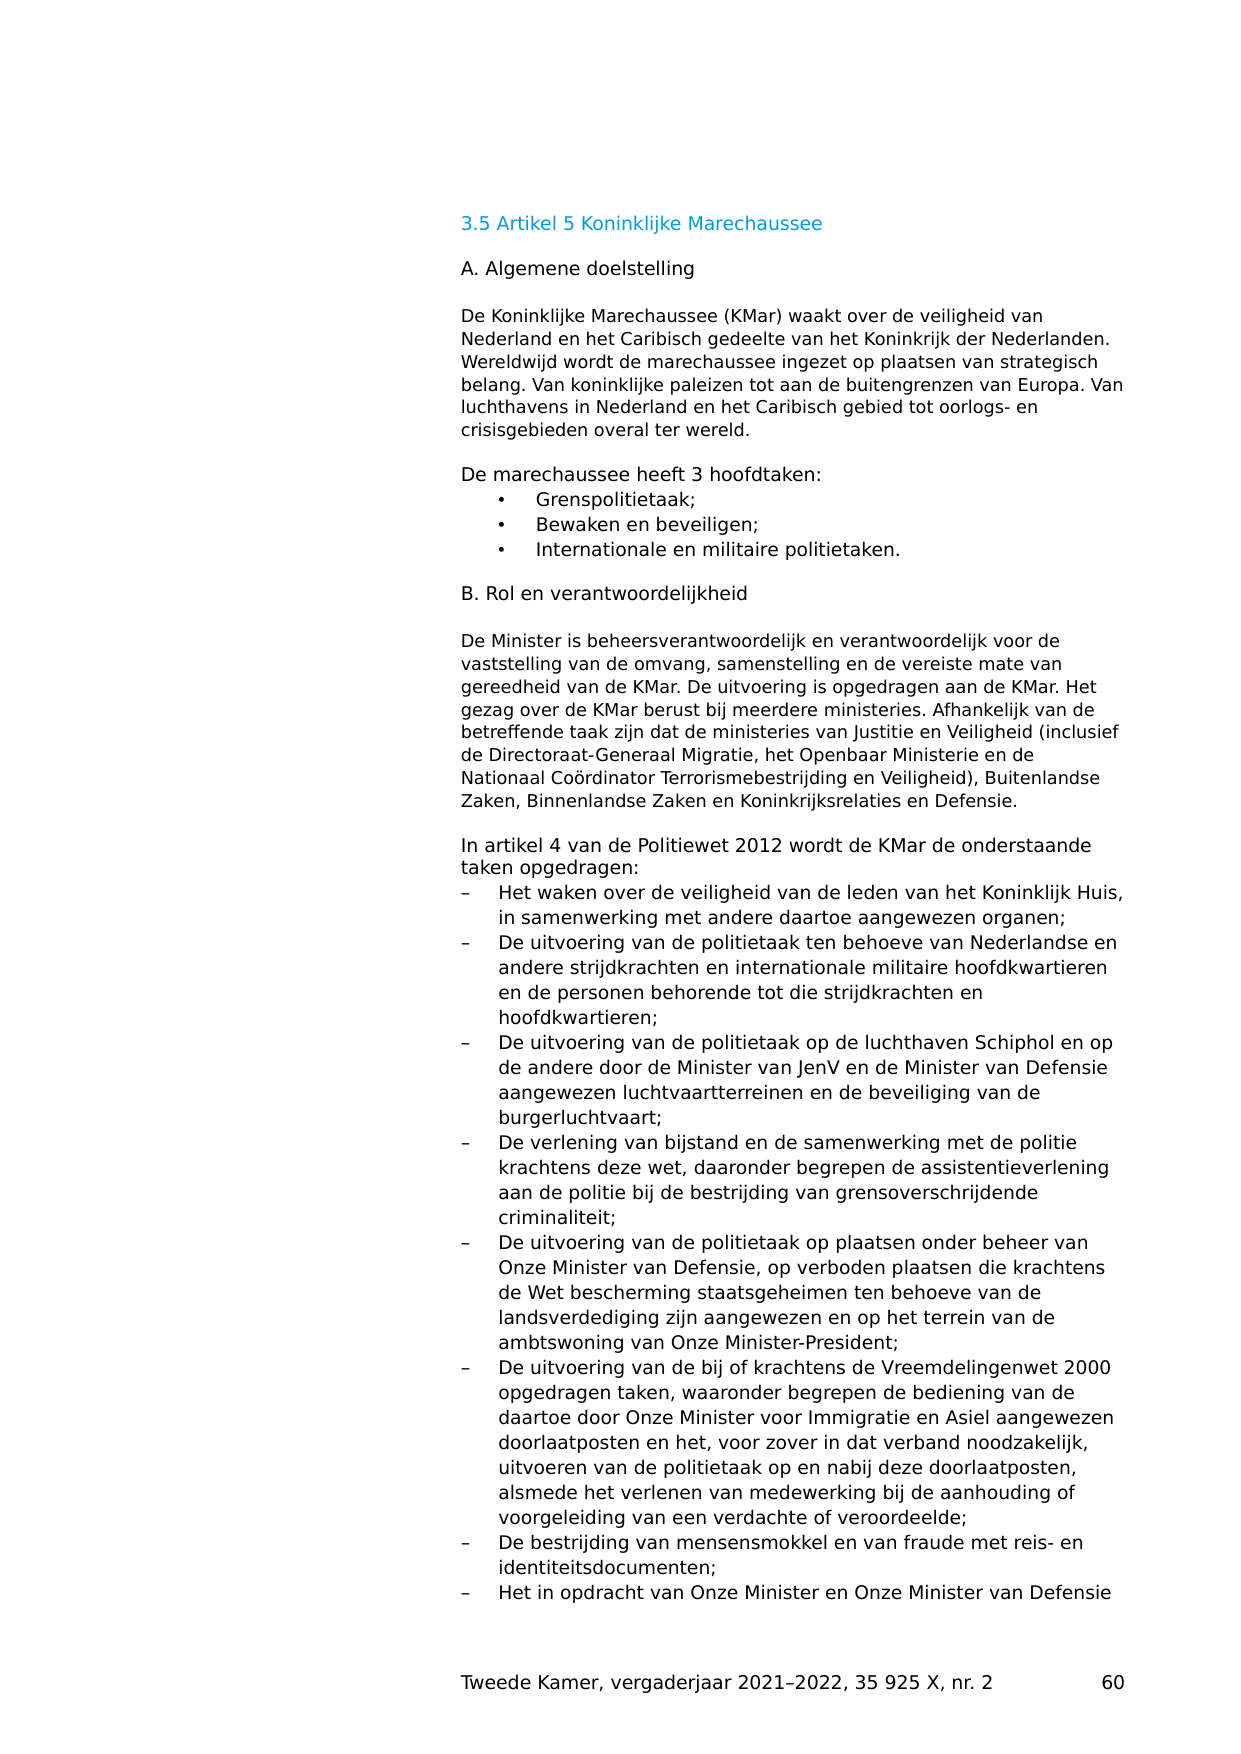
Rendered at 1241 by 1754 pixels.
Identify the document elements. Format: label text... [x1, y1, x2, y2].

list De uitvoering van de politietaak op plaatsen onder beheer van Onze Minister van Defensie, op verboden plaatsen die krachtens de Wet bescherming staatsgeheimen ten behoeve van de landsverdediging zijn aangewezen en op het terrein van de ambtswoning van Onze Minister-President; [461, 1229, 1125, 1354]
list De verlening van bijstand en de samenwerking met de politie krachtens deze wet, daaronder begrepen de assistentieverlening aan de politie bij de bestrijding van grensoverschrijdende criminaliteit; [461, 1129, 1125, 1229]
list De uitvoering van de bij of krachtens de Vreemdelingenwet 2000 opgedragen taken, waaronder begrepen de bediening van de daartoe door Onze Minister voor Immigratie en Asiel aangewezen doorlaatposten en het, voor zover in dat verband noodzakelijk, uitvoeren van de politietaak op en nabij deze doorlaatposten, alsmede het verlenen van medewerking bij de aanhouding of voorgeleiding van een verdachte of veroordeelde; [461, 1354, 1125, 1529]
list De bestrijding van mensensmokkel en van fraude met reis- en identiteitsdocumenten; [461, 1529, 1125, 1579]
list Internationale en militaire politietaken. [498, 536, 1125, 561]
text De Koninklijke Marechaussee (KMar) waakt over de veiligheid van Nederland en het Caribisch gedeelte van het Koninkrijk der Nederlanden. Wereldwijd wordt de marechaussee ingezet op plaatsen van strategisch belang. Van koninklijke paleizen tot aan de buitengrenzen van Europa. Van luchthavens in Nederland en het Caribisch gebied tot oorlogs- en crisisgebieden overal ter wereld. [461, 304, 1125, 441]
text De marechaussee heeft 3 hoofdtaken: [461, 464, 1125, 486]
list Bewaken en beveiligen; [498, 511, 1125, 536]
text In artikel 4 van de Politiewet 2012 wordt de KMar de onderstaande taken opgedragen: [461, 835, 1125, 879]
list De uitvoering van de politietaak ten behoeve van Nederlandse en andere strijdkrachten en internationale militaire hoofdkwartieren en de personen behorende tot die strijdkrachten en hoofdkwartieren; [461, 929, 1125, 1029]
list Het waken over de veiligheid van de leden van het Koninklijk Huis, in samenwerking met andere daartoe aangewezen organen; [461, 879, 1125, 929]
title A. Algemene doelstelling [461, 258, 1125, 280]
text De Minister is beheersverantwoordelijk en verantwoordelijk voor de vaststelling van de omvang, samenstelling en de vereiste mate van gereedheid van de KMar. De uitvoering is opgedragen aan de KMar. Het gezag over de KMar berust bij meerdere ministeries. Afhankelijk van de betreffende taak zijn dat de ministeries van Justitie en Veiligheid (inclusief de Directoraat-Generaal Migratie, het Openbaar Ministerie en de Nationaal Coördinator Terrorismebestrijding en Veiligheid), Buitenlandse Zaken, Binnenlandse Zaken en Koninkrijksrelaties en Defensie. [461, 629, 1125, 812]
list De uitvoering van de politietaak op de luchthaven Schiphol en op de andere door de Minister van JenV en de Minister van Defensie aangewezen luchtvaartterreinen en de beveiliging van de burgerluchtvaart; [461, 1029, 1125, 1129]
title 3.5 Artikel 5 Koninklijke Marechaussee [461, 213, 1125, 235]
title B. Rol en verantwoordelijkheid [461, 583, 1125, 605]
list Grenspolitietaak; [498, 486, 1125, 511]
list Het in opdracht van Onze Minister en Onze Minister van Defensie [461, 1579, 1125, 1604]
